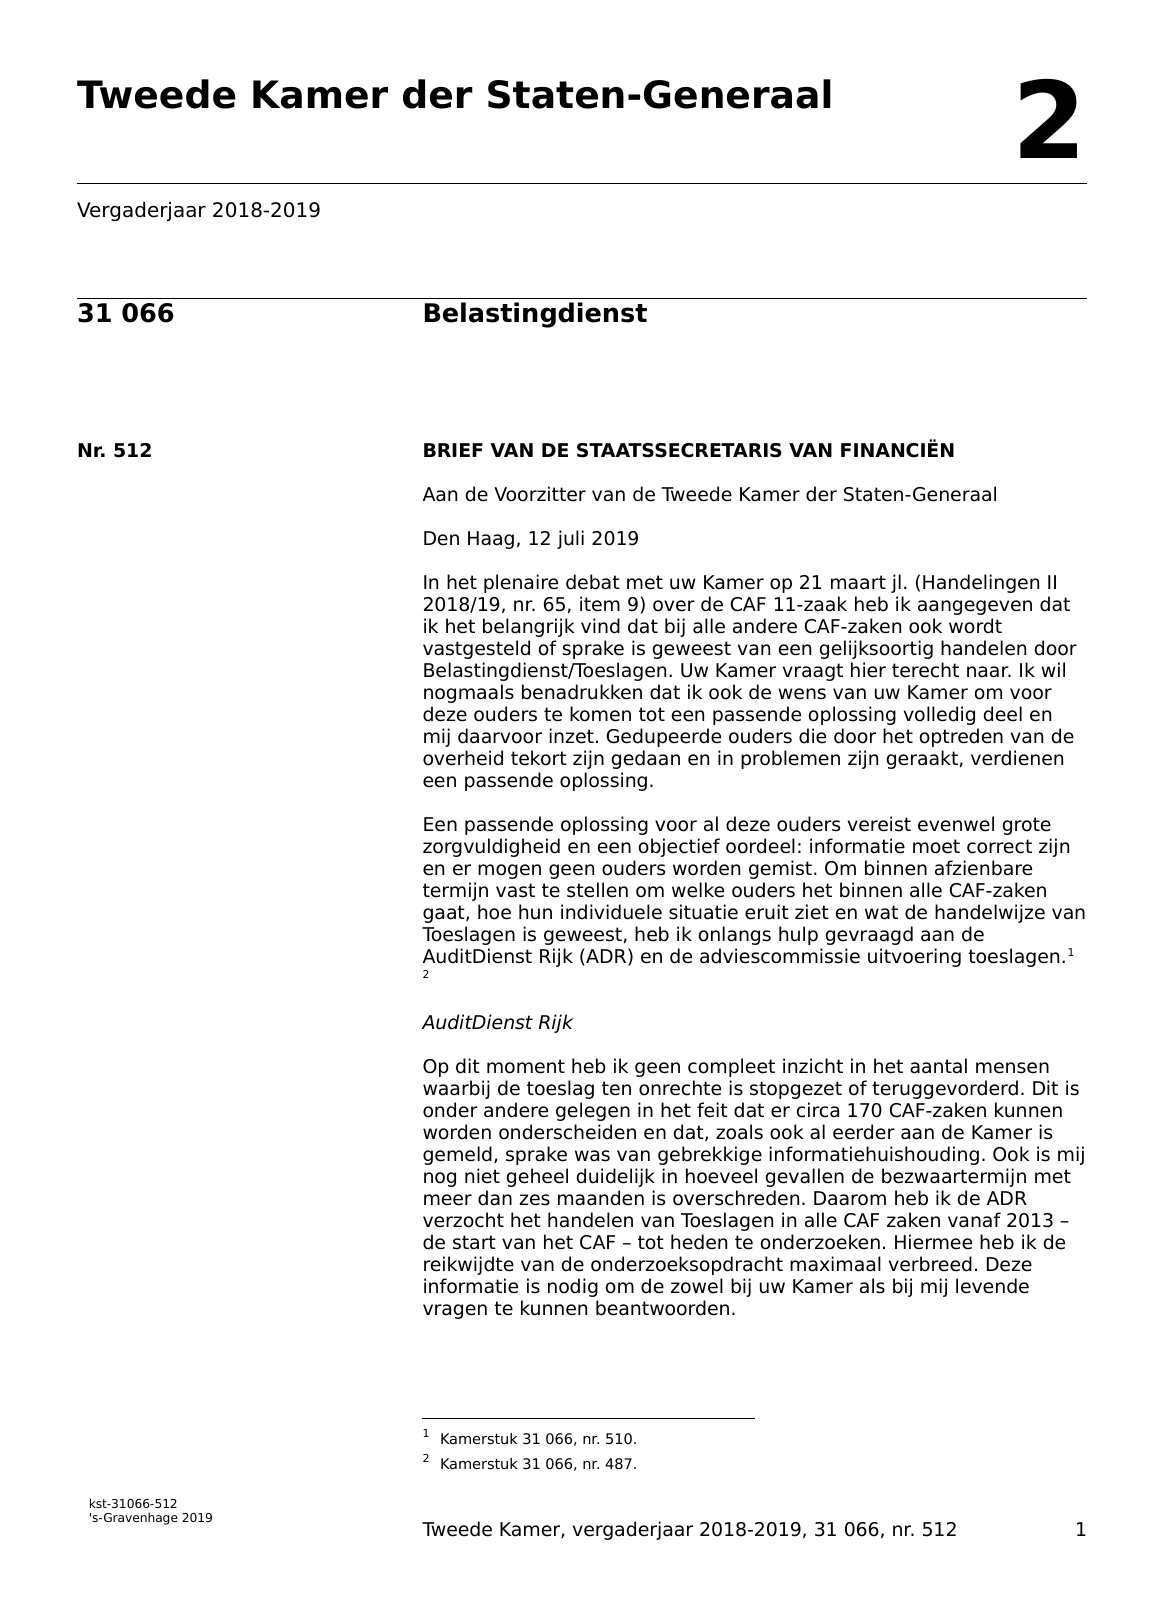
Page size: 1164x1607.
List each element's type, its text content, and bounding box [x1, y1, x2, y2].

text Den Haag, 12 juli 2019 [422, 528, 1087, 550]
text Op dit moment heb ik geen compleet inzicht in het aantal mensen waarbij de toeslag ten onrechte is stopgezet of teruggevorderd. Dit is onder andere gelegen in het feit dat er circa 170 CAF-zaken kunnen worden onderscheiden en dat, zoals ook al eerder aan de Kamer is gemeld, sprake was van gebrekkige informatiehuishouding. Ook is mij nog niet geheel duidelijk in hoeveel gevallen de bezwaartermijn met meer dan zes maanden is overschreden. Daarom heb ik de ADR verzocht het handelen van Toeslagen in alle CAF zaken vanaf 2013 – de start van het CAF – tot heden te onderzoeken. Hiermee heb ik de reikwijdte van de onderzoeksopdracht maximaal verbreed. Deze informatie is nodig om de zowel bij uw Kamer als bij mij levende vragen te kunnen beantwoorden. [422, 1056, 1087, 1320]
table_cell Vergaderjaar 2018-2019 [77, 184, 1087, 298]
text Kamerstuk 31 066, nr. 487. [422, 1452, 1087, 1474]
text Een passende oplossing voor al deze ouders vereist evenwel grote zorgvuldigheid en een objectief oordeel: informatie moet correct zijn en er mogen geen ouders worden gemist. Om binnen afzienbare termijn vast te stellen om welke ouders het binnen alle CAF-zaken gaat, hoe hun individuele situatie eruit ziet en wat de handelwijze van Toeslagen is geweest, heb ik onlangs hulp gevraagd aan de AuditDienst Rijk (ADR) en de adviescommissie uitvoering toeslagen. [422, 814, 1087, 990]
subtitle 31 066 Belastingdienst [77, 299, 1087, 329]
table_header Tweede Kamer der Staten-Generaal [77, 59, 886, 183]
subtitle Nr. 512 BRIEF VAN DE STAATSSECRETARIS VAN FINANCIËN [77, 440, 1087, 462]
text kst-31066-512 [88, 1497, 323, 1511]
text In het plenaire debat met uw Kamer op 21 maart jl. (Handelingen II 2018/19, nr. 65, item 9) over de CAF 11-zaak heb ik aangegeven dat ik het belangrijk vind dat bij alle andere CAF-zaken ook wordt vastgesteld of sprake is geweest van een gelijksoortig handelen door Belastingdienst/Toeslagen. Uw Kamer vraagt hier terecht naar. Ik wil nogmaals benadrukken dat ik ook de wens van uw Kamer om voor deze ouders te komen tot een passende oplossing volledig deel en mij daarvoor inzet. Gedupeerde ouders die door het optreden van de overheid tekort zijn gedaan en in problemen zijn geraakt, verdienen een passende oplossing. [422, 572, 1087, 792]
text Kamerstuk 31 066, nr. 510. [422, 1427, 1087, 1449]
table_header 2 [886, 59, 1087, 183]
text Aan de Voorzitter van de Tweede Kamer der Staten-Generaal [422, 484, 1087, 506]
text 's-Gravenhage 2019 [88, 1511, 323, 1525]
subtitle AuditDienst Rijk [422, 1012, 1087, 1034]
